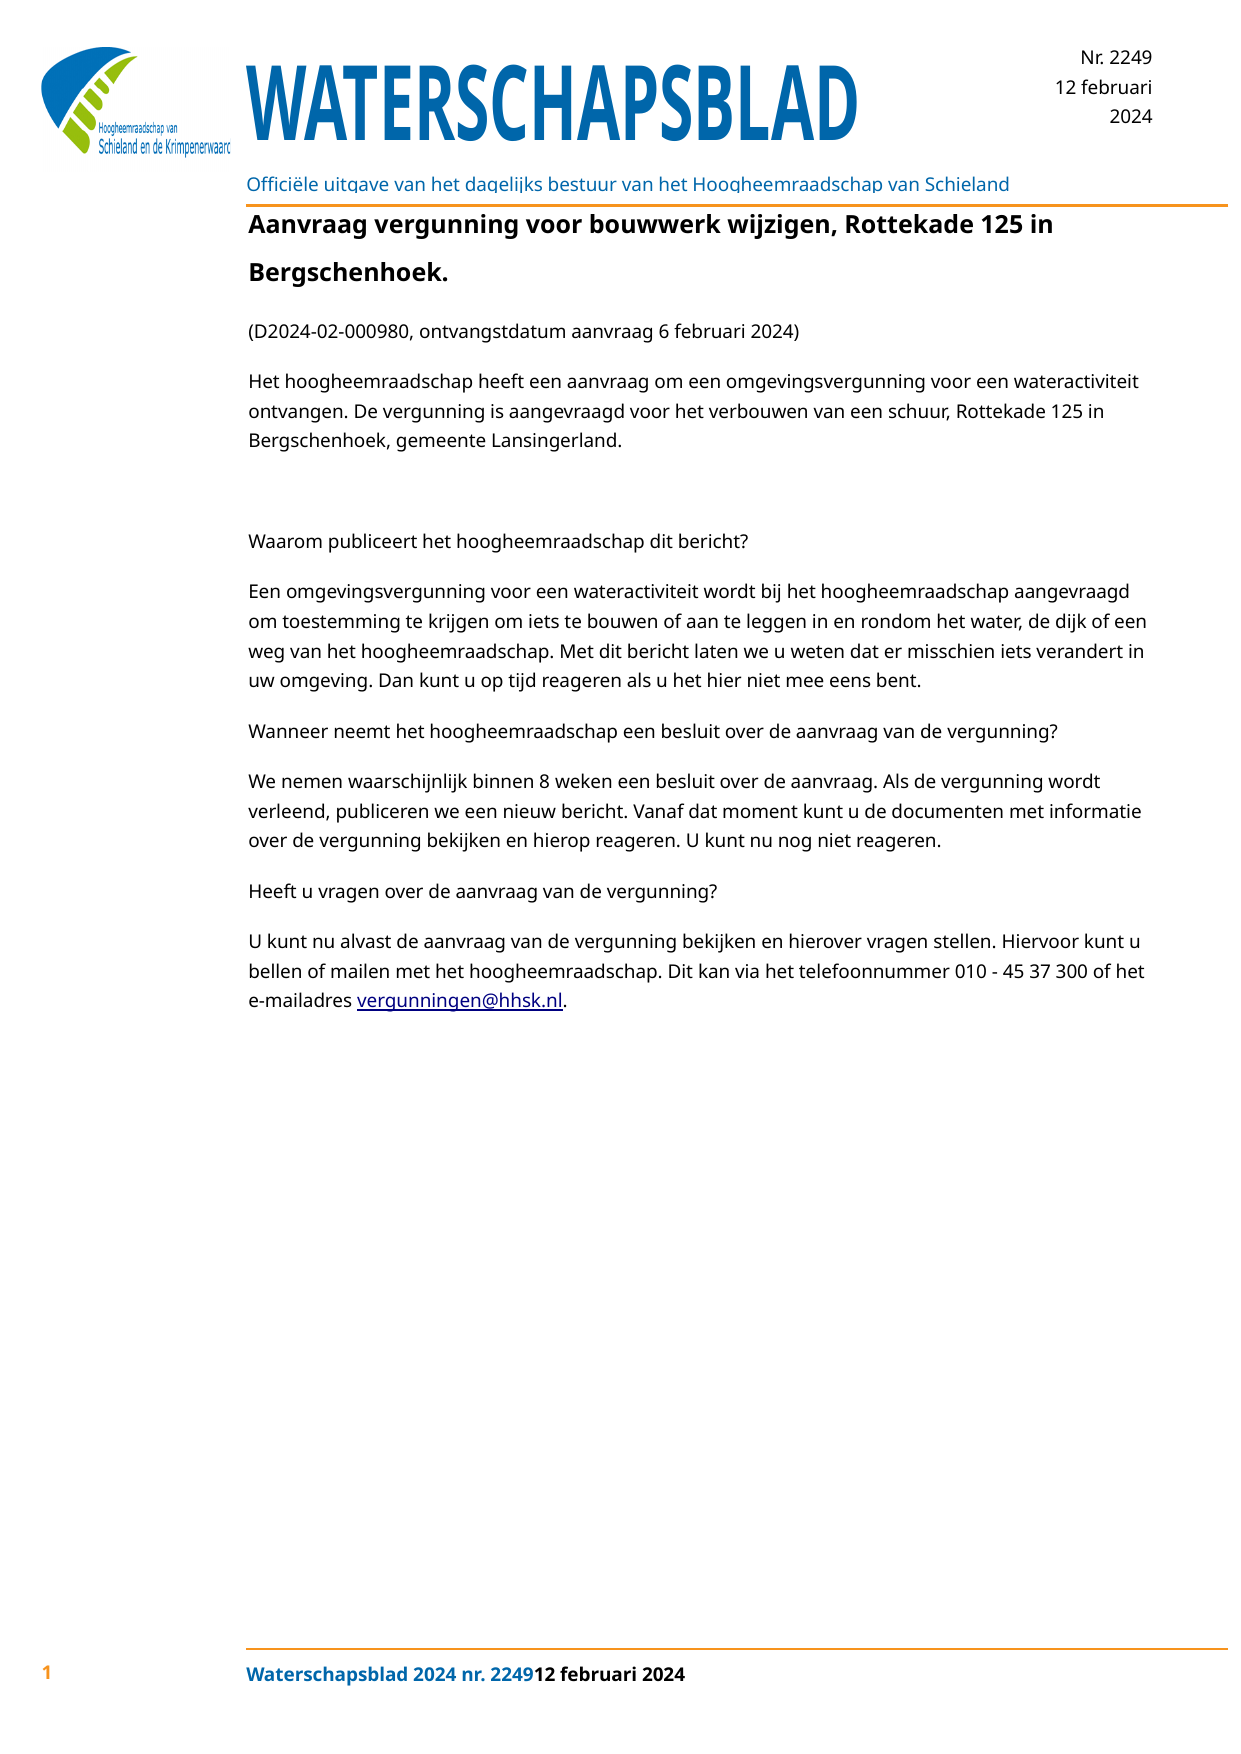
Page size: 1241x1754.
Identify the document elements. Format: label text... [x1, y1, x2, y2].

text We nemen waarschijnlijk binnen 8 weken een besluit over de aanvraag. Als de vergunning wordt verleend, publiceren we een nieuw bericht. Vanaf dat moment kunt u de documenten met informatie over de vergunning bekijken en hierop reageren. U kunt nu nog niet reageren. [248, 768, 1152, 853]
text Aanvraag vergunning voor bouwwerk wijzigen, Rottekade 125 in Bergschenhoek. [248, 207, 1152, 288]
text (D2024-02-000980, ontvangstdatum aanvraag 6 februari 2024) [248, 318, 1152, 344]
text Een omgevingsvergunning voor een wateractiviteit wordt bij het hoogheemraadschap aangevraagd om toestemming te krijgen om iets te bouwen of aan te leggen in en rondom het water, de dijk of een weg van het hoogheemraadschap. Met dit bericht laten we u weten dat er misschien iets verandert in uw omgeving. Dan kunt u op tijd reageren als u het hier niet mee eens bent. [248, 579, 1152, 693]
text Wanneer neemt het hoogheemraadschap een besluit over de aanvraag van de vergunning? [248, 718, 1152, 744]
text Het hoogheemraadschap heeft een aanvraag om een omgevingsvergunning voor een wateractiviteit ontvangen. De vergunning is aangevraagd voor het verbouwen van een schuur, Rottekade 125 in Bergschenhoek, gemeente Lansingerland. [248, 368, 1152, 453]
text U kunt nu alvast de aanvraag van de vergunning bekijken en hierover vragen stellen. Hiervoor kunt u bellen of mailen met het hoogheemraadschap. Dit kan via het telefoonnummer 010 - 45 37 300 of het e-mailadres vergunningen@hhsk.nl. [248, 928, 1152, 1013]
text Waarom publiceert het hoogheemraadschap dit bericht? [248, 528, 1152, 554]
picture [41, 47, 231, 172]
text Heeft u vragen over de aanvraag van de vergunning? [248, 878, 1152, 904]
